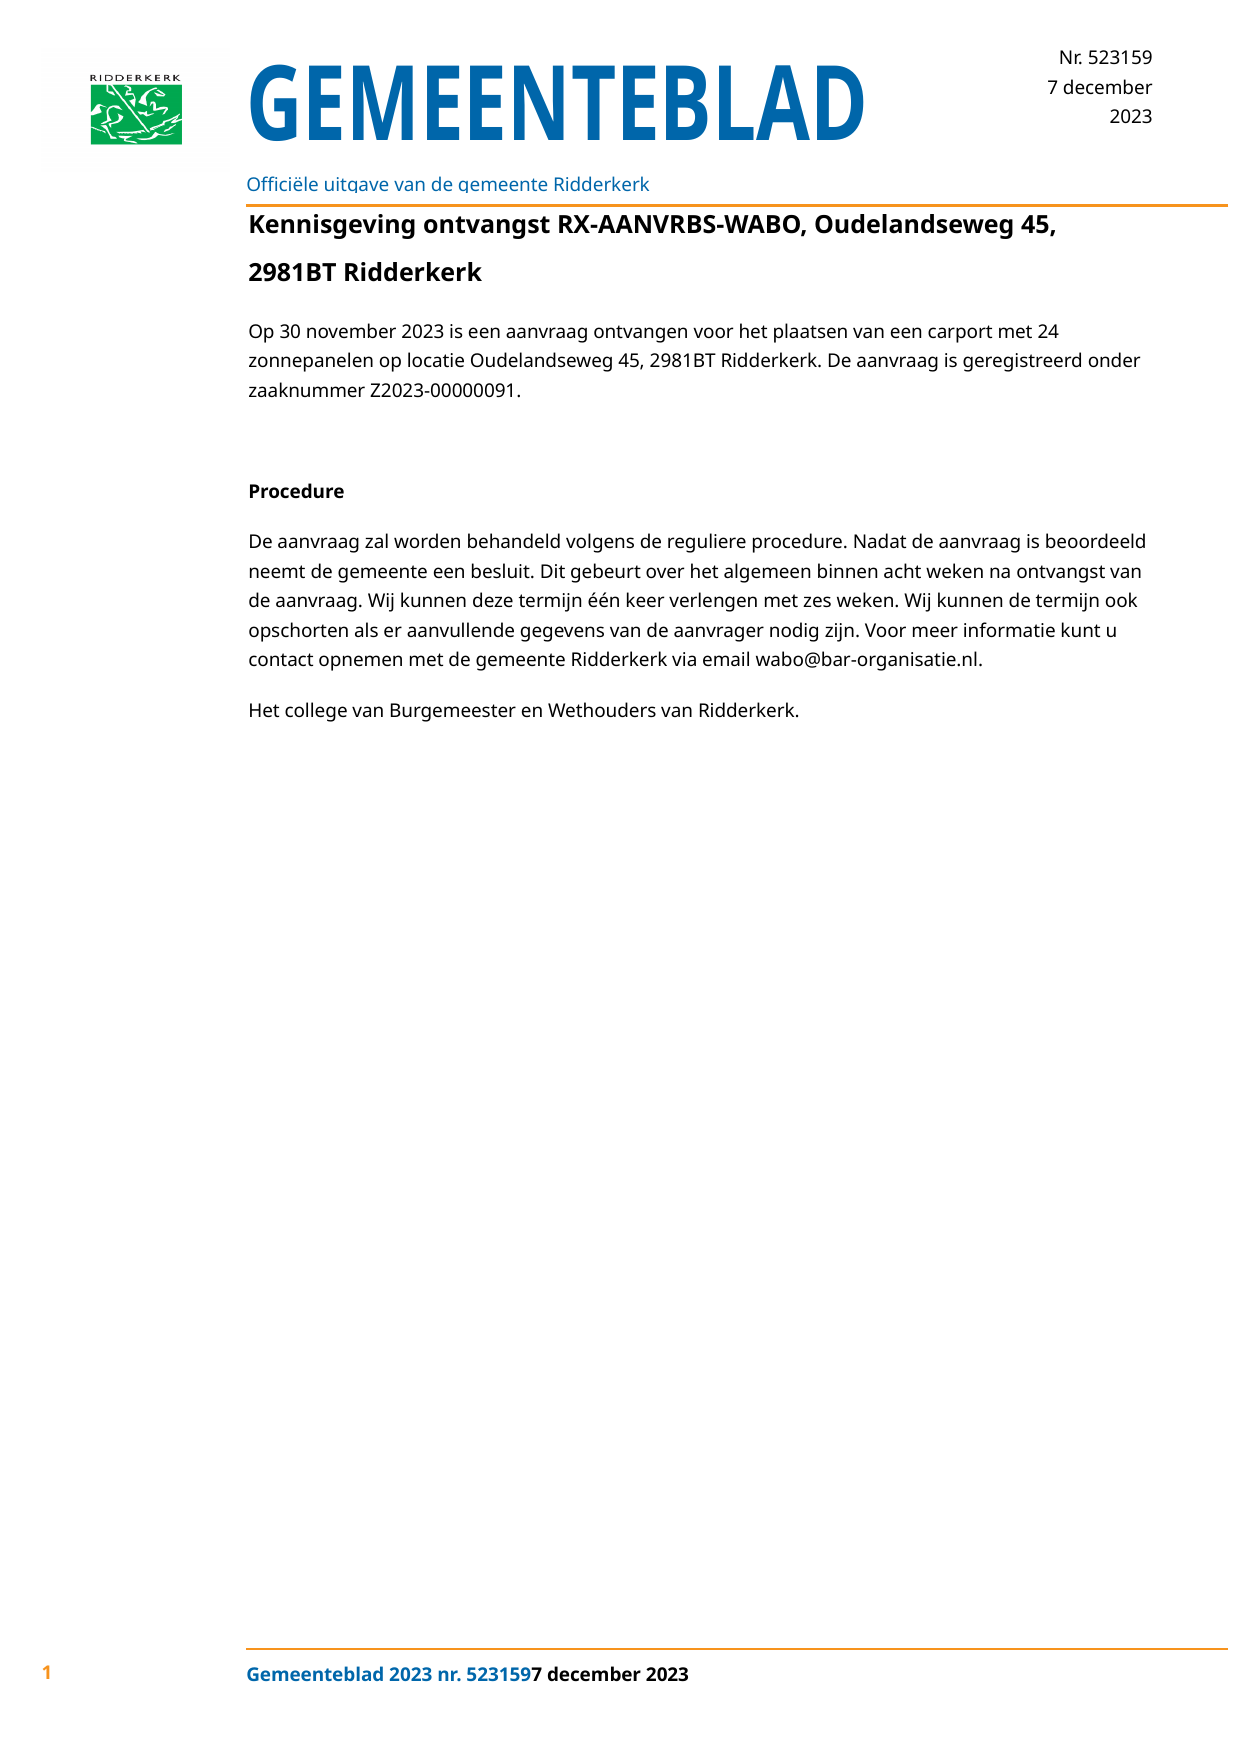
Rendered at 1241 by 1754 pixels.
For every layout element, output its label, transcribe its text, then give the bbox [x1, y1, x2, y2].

text Procedure [248, 478, 1152, 504]
text Op 30 november 2023 is een aanvraag ontvangen voor het plaatsen van een carport met 24 zonnepanelen op locatie Oudelandseweg 45, 2981BT Ridderkerk. De aanvraag is geregistreerd onder zaaknummer Z2023-00000091. [248, 318, 1152, 403]
picture [41, 47, 231, 172]
text Het college van Burgemeester en Wethouders van Ridderkerk. [248, 697, 1152, 723]
text De aanvraag zal worden behandeld volgens de reguliere procedure. Nadat de aanvraag is beoordeeld neemt de gemeente een besluit. Dit gebeurt over het algemeen binnen acht weken na ontvangst van de aanvraag. Wij kunnen deze termijn één keer verlengen met zes weken. Wij kunnen de termijn ook opschorten als er aanvullende gegevens van de aanvrager nodig zijn. Voor meer informatie kunt u contact opnemen met de gemeente Ridderkerk via email wabo@bar-organisatie.nl. [248, 528, 1152, 672]
text Kennisgeving ontvangst RX-AANVRBS-WABO, Oudelandseweg 45, 2981BT Ridderkerk [248, 207, 1152, 288]
